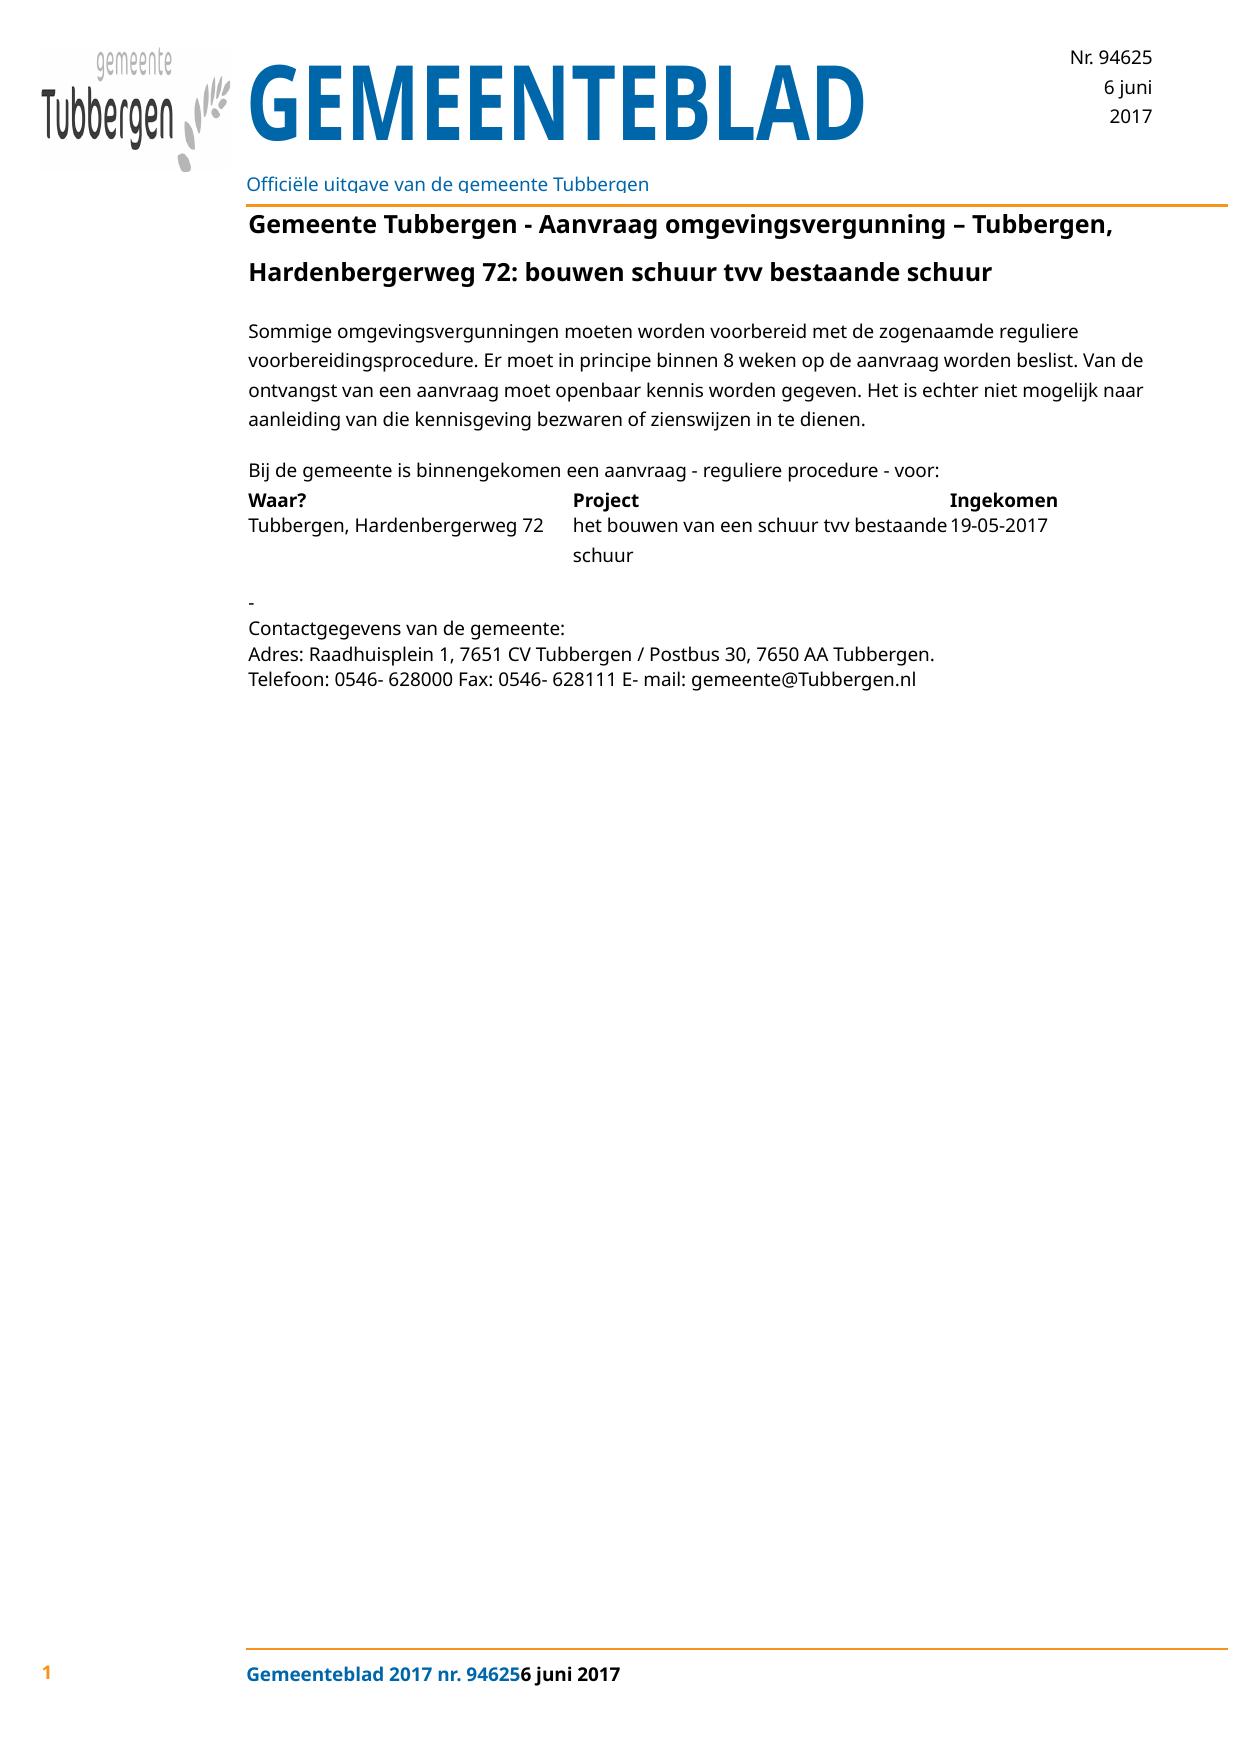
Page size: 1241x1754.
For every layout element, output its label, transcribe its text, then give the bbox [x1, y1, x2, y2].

table_cell het bouwen van een schuur tvv bestaande schuur [573, 513, 950, 568]
text Contactgegevens van de gemeente: [248, 615, 1152, 641]
table_header Ingekomen [950, 487, 1152, 512]
table_cell Tubbergen, Hardenbergerweg 72 [248, 513, 573, 568]
table_header Waar? [248, 487, 573, 512]
picture [41, 47, 231, 172]
text Bij de gemeente is binnengekomen een aanvraag - reguliere procedure - voor: [248, 457, 1152, 483]
text Telefoon: 0546- 628000 Fax: 0546- 628111 E- mail: gemeente@Tubbergen.nl [248, 666, 1152, 692]
table_cell 19-05-2017 [950, 513, 1152, 568]
text Gemeente Tubbergen - Aanvraag omgevingsvergunning – Tubbergen, Hardenbergerweg 72: bouwen schuur tvv bestaande schuur [248, 207, 1152, 288]
text - [248, 589, 1152, 615]
text Sommige omgevingsvergunningen moeten worden voorbereid met de zogenaamde reguliere voorbereidingsprocedure. Er moet in principe binnen 8 weken op de aanvraag worden beslist. Van de ontvangst van een aanvraag moet openbaar kennis worden gegeven. Het is echter niet mogelijk naar aanleiding van die kennisgeving bezwaren of zienswijzen in te dienen. [248, 318, 1152, 432]
table_header Project [573, 487, 950, 512]
text Adres: Raadhuisplein 1, 7651 CV Tubbergen / Postbus 30, 7650 AA Tubbergen. [248, 641, 1152, 666]
